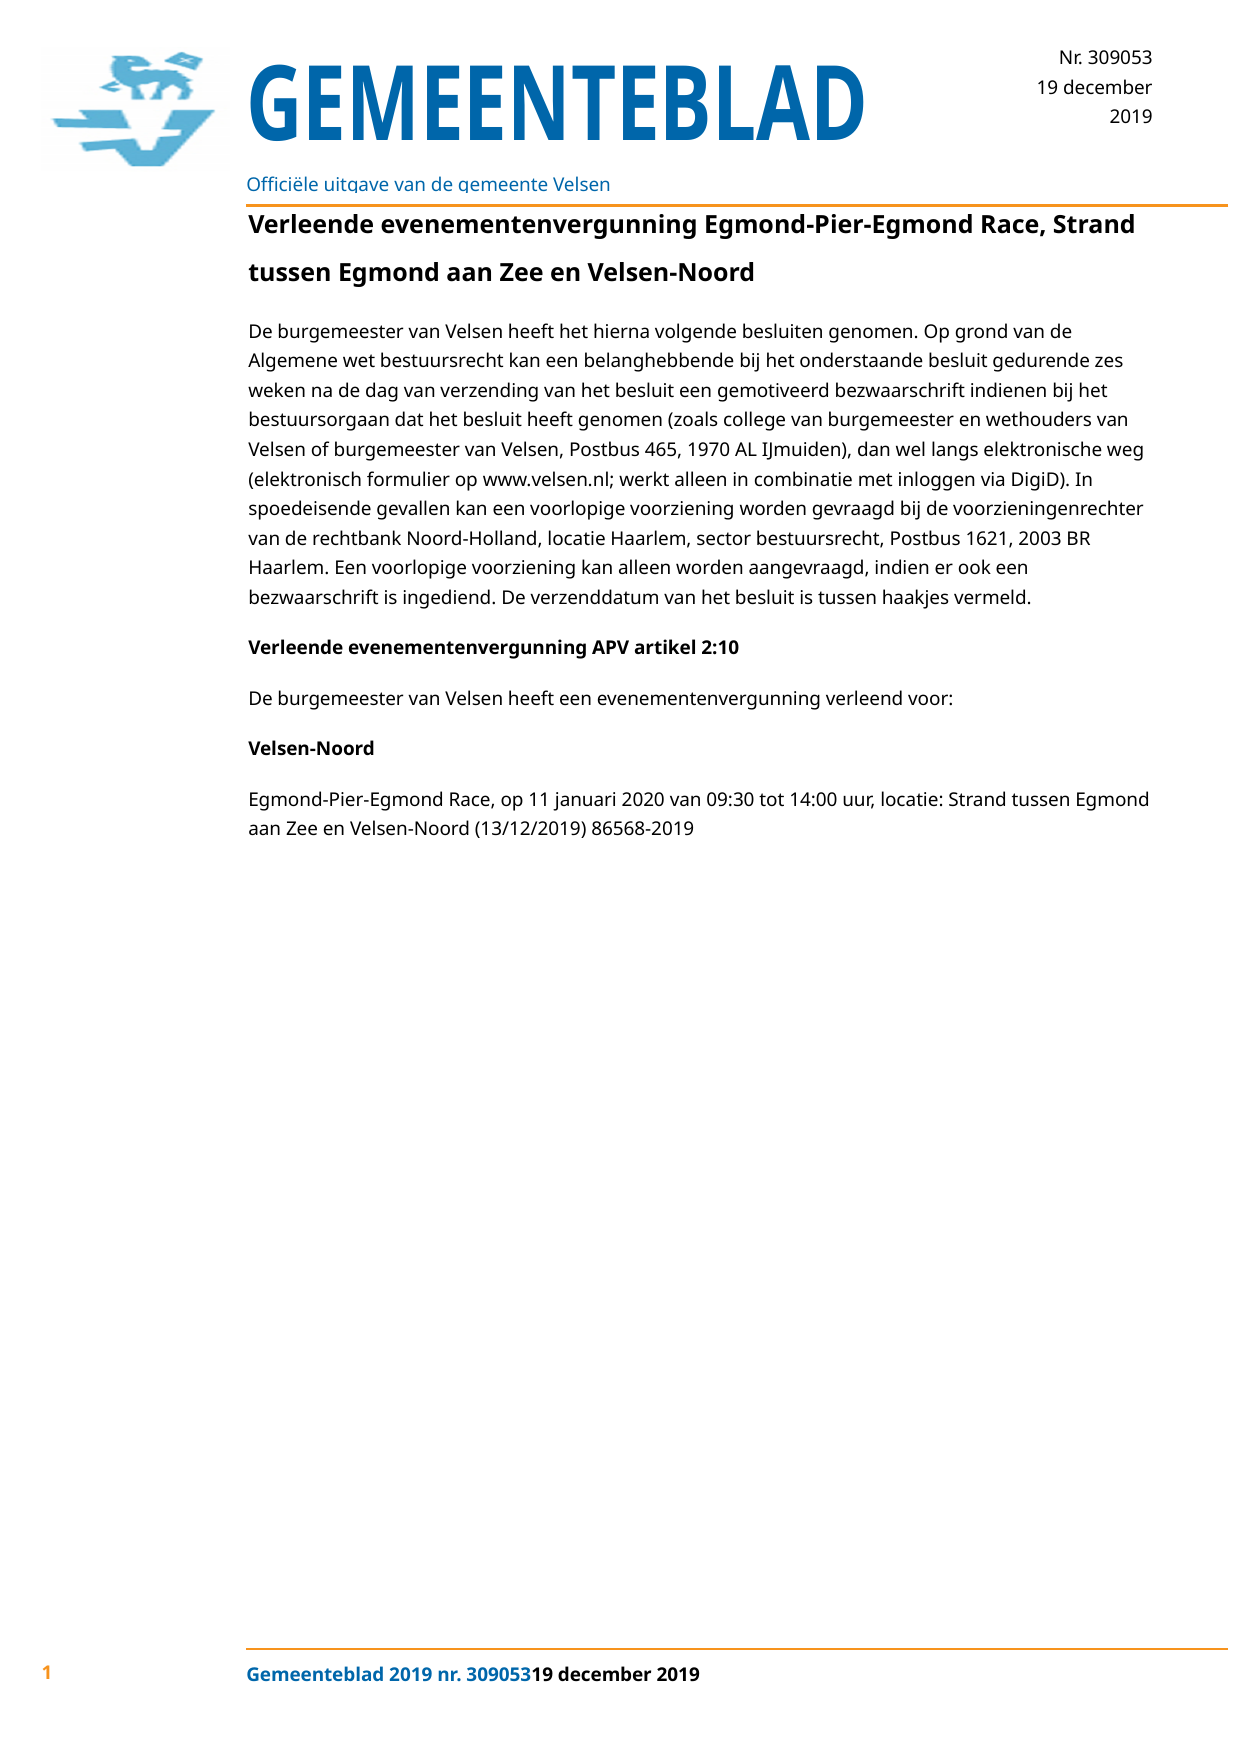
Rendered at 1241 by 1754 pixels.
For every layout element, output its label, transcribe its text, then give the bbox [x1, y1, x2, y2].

text Egmond-Pier-Egmond Race, op 11 januari 2020 van 09:30 tot 14:00 uur, locatie: Strand tussen Egmond aan Zee en Velsen-Noord (13/12/2019) 86568-2019 [248, 786, 1152, 841]
text De burgemeester van Velsen heeft een evenementenvergunning verleend voor: [248, 685, 1152, 711]
text Verleende evenementenvergunning Egmond-Pier-Egmond Race, Strand tussen Egmond aan Zee en Velsen-Noord [248, 207, 1152, 288]
text De burgemeester van Velsen heeft het hierna volgende besluiten genomen. Op grond van de Algemene wet bestuursrecht kan een belanghebbende bij het onderstaande besluit gedurende zes weken na de dag van verzending van het besluit een gemotiveerd bezwaarschrift indienen bij het bestuursorgaan dat het besluit heeft genomen (zoals college van burgemeester en wethouders van Velsen of burgemeester van Velsen, Postbus 465, 1970 AL IJmuiden), dan wel langs elektronische weg (elektronisch formulier op www.velsen.nl; werkt alleen in combinatie met inloggen via DigiD). In spoedeisende gevallen kan een voorlopige voorziening worden gevraagd bij de voorzieningenrechter van de rechtbank Noord-Holland, locatie Haarlem, sector bestuursrecht, Postbus 1621, 2003 BR Haarlem. Een voorlopige voorziening kan alleen worden aangevraagd, indien er ook een bezwaarschrift is ingediend. De verzenddatum van het besluit is tussen haakjes vermeld. [248, 318, 1152, 610]
text Velsen-Noord [248, 735, 1152, 761]
text Verleende evenementenvergunning APV artikel 2:10 [248, 634, 1152, 660]
picture [41, 47, 231, 172]
